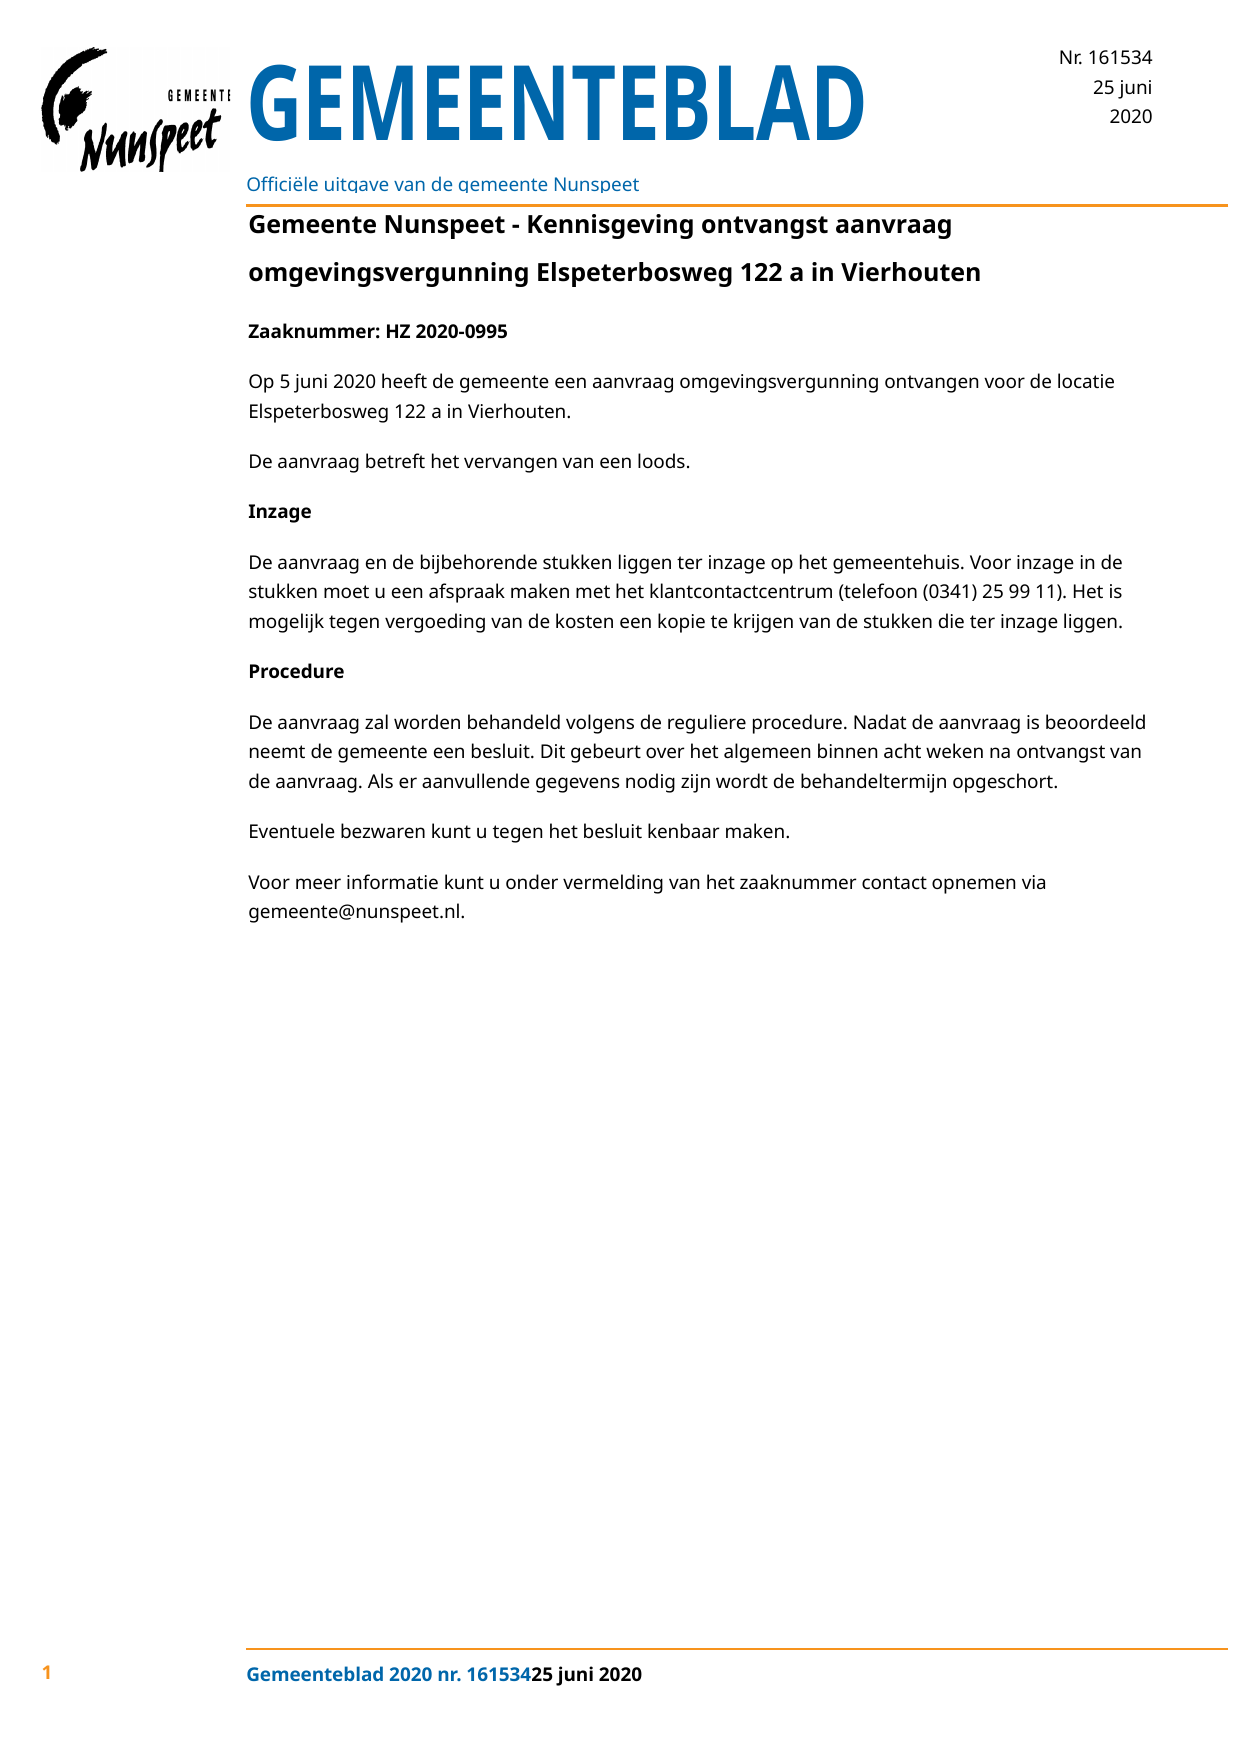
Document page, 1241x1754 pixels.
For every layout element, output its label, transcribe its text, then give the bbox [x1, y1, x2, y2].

text Eventuele bezwaren kunt u tegen het besluit kenbaar maken. [248, 819, 1152, 844]
text Voor meer informatie kunt u onder vermelding van het zaaknummer contact opnemen via gemeente@nunspeet.nl. [248, 869, 1152, 924]
text Zaaknummer: HZ 2020-0995 [248, 318, 1152, 344]
text Gemeente Nunspeet - Kennisgeving ontvangst aanvraag omgevingsvergunning Elspeterbosweg 122 a in Vierhouten [248, 207, 1152, 288]
text Inzage [248, 499, 1152, 524]
text Procedure [248, 659, 1152, 684]
text De aanvraag zal worden behandeld volgens de reguliere procedure. Nadat de aanvraag is beoordeeld neemt de gemeente een besluit. Dit gebeurt over het algemeen binnen acht weken na ontvangst van de aanvraag. Als er aanvullende gegevens nodig zijn wordt de behandeltermijn opgeschort. [248, 709, 1152, 794]
text Op 5 juni 2020 heeft de gemeente een aanvraag omgevingsvergunning ontvangen voor de locatie Elspeterbosweg 122 a in Vierhouten. [248, 368, 1152, 424]
picture [41, 47, 231, 172]
text De aanvraag en de bijbehorende stukken liggen ter inzage op het gemeentehuis. Voor inzage in de stukken moet u een afspraak maken met het klantcontactcentrum (telefoon (0341) 25 99 11). Het is mogelijk tegen vergoeding van de kosten een kopie te krijgen van de stukken die ter inzage liggen. [248, 549, 1152, 634]
text De aanvraag betreft het vervangen van een loods. [248, 448, 1152, 474]
